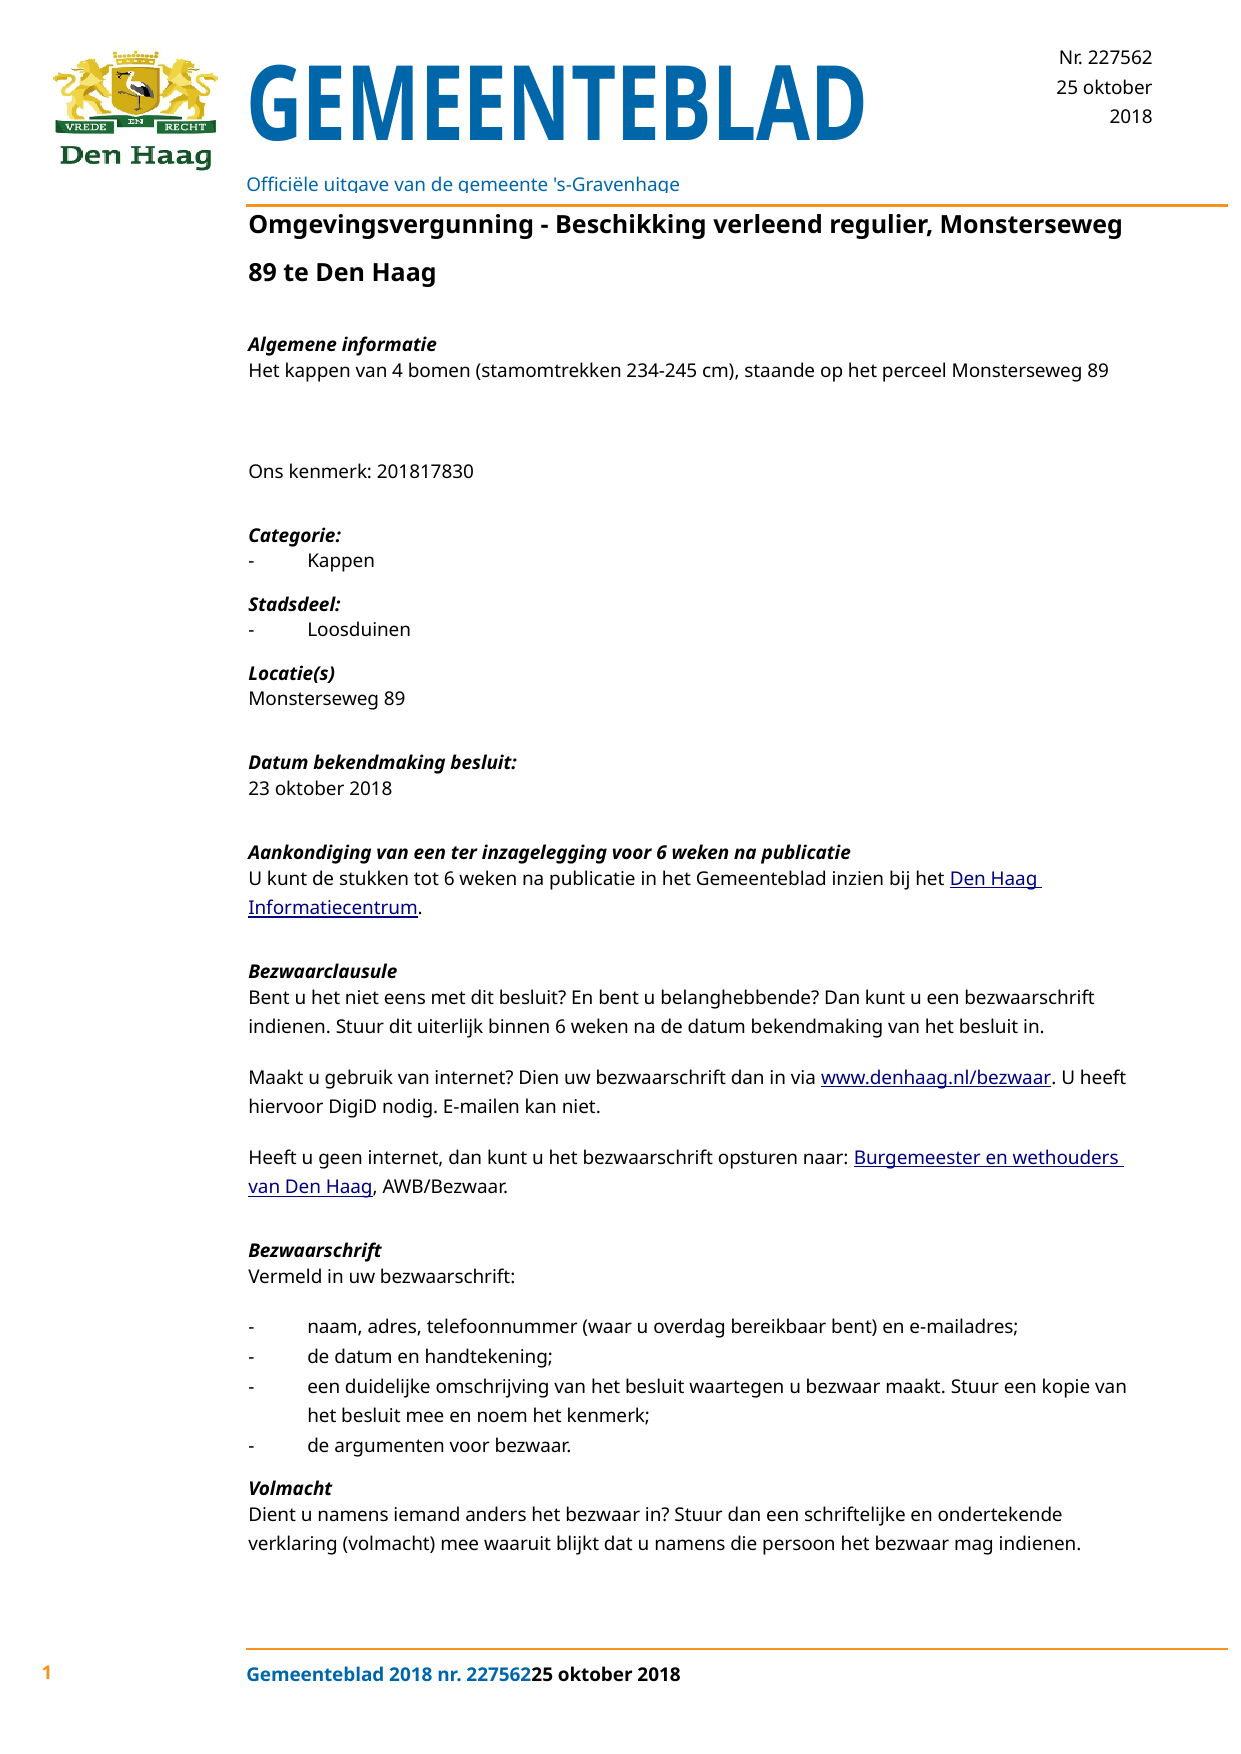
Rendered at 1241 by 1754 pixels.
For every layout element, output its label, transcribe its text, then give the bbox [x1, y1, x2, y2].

list naam, adres, telefoonnummer (waar u overdag bereikbaar bent) en e-mailadres; [248, 1314, 1152, 1339]
text Bent u het niet eens met dit besluit? En bent u belanghebbende? Dan kunt u een bezwaarschrift indienen. Stuur dit uiterlijk binnen 6 weken na de datum bekendmaking van het besluit in. [248, 984, 1152, 1039]
text Bezwaarclausule [248, 958, 1152, 984]
list Loosduinen [248, 617, 1152, 642]
text Categorie: [248, 522, 1152, 548]
text Bezwaarschrift [248, 1238, 1152, 1263]
text Ons kenmerk: 201817830 [248, 458, 1152, 484]
text Aankondiging van een ter inzagelegging voor 6 weken na publicatie [248, 839, 1152, 865]
list de datum en handtekening; [248, 1343, 1152, 1369]
list Kappen [248, 548, 1152, 573]
text 23 oktober 2018 [248, 775, 1152, 801]
text Dient u namens iemand anders het bezwaar in? Stuur dan een schriftelijke en ondertekende verklaring (volmacht) mee waaruit blijkt dat u namens die persoon het bezwaar mag indienen. [248, 1501, 1152, 1556]
list een duidelijke omschrijving van het besluit waartegen u bezwaar maakt. Stuur een kopie van het besluit mee en noem het kenmerk; [248, 1373, 1152, 1428]
text U kunt de stukken tot 6 weken na publicatie in het Gemeenteblad inzien bij het Den Haag Informatiecentrum. [248, 865, 1152, 920]
text Vermeld in uw bezwaarschrift: [248, 1263, 1152, 1289]
text Locatie(s) [248, 660, 1152, 685]
text Stadsdeel: [248, 591, 1152, 617]
text Volmacht [248, 1475, 1152, 1501]
text Algemene informatie [248, 331, 1152, 357]
text Heeft u geen internet, dan kunt u het bezwaarschrift opsturen naar: Burgemeester en wethouders van Den Haag, AWB/Bezwaar. [248, 1144, 1152, 1199]
text Datum bekendmaking besluit: [248, 749, 1152, 775]
text Het kappen van 4 bomen (stamomtrekken 234-245 cm), staande op het perceel Monsterseweg 89 [248, 357, 1152, 383]
text Monsterseweg 89 [248, 685, 1152, 711]
list de argumenten voor bezwaar. [248, 1432, 1152, 1458]
text Omgevingsvergunning - Beschikking verleend regulier, Monsterseweg 89 te Den Haag [248, 207, 1152, 288]
picture [41, 47, 231, 172]
text Maakt u gebruik van internet? Dien uw bezwaarschrift dan in via www.denhaag.nl/bezwaar. U heeft hiervoor DigiD nodig. E-mailen kan niet. [248, 1064, 1152, 1119]
